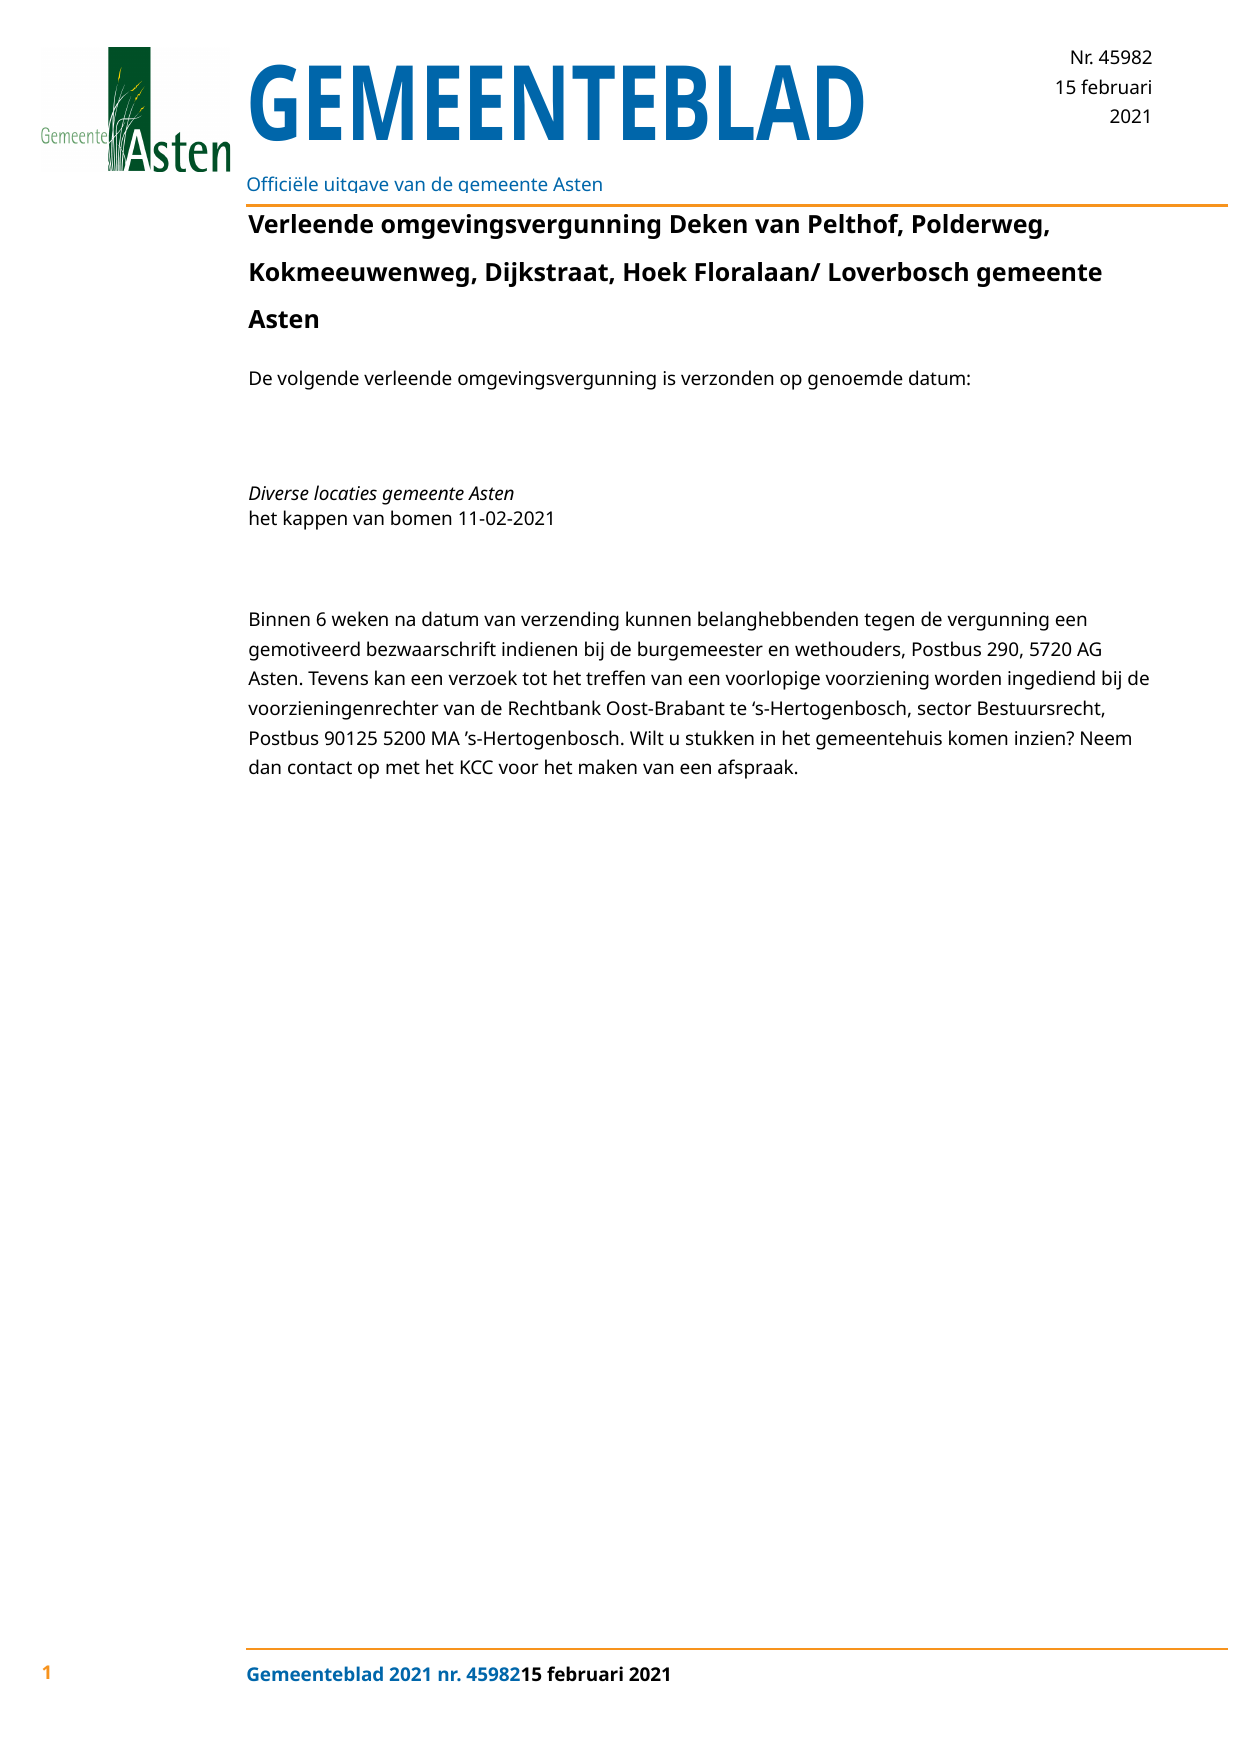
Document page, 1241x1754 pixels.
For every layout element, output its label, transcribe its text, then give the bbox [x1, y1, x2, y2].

text De volgende verleende omgevingsvergunning is verzonden op genoemde datum: [248, 366, 1152, 391]
text Diverse locaties gemeente Asten [248, 480, 1152, 506]
text het kappen van bomen 11-02-2021 [248, 506, 1152, 531]
text Binnen 6 weken na datum van verzending kunnen belanghebbenden tegen de vergunning een gemotiveerd bezwaarschrift indienen bij de burgemeester en wethouders, Postbus 290, 5720 AG Asten. Tevens kan een verzoek tot het treffen van een voorlopige voorziening worden ingediend bij de voorzieningenrechter van de Rechtbank Oost-Brabant te ‘s-Hertogenbosch, sector Bestuursrecht, Postbus 90125 5200 MA ’s-Hertogenbosch. Wilt u stukken in het gemeentehuis komen inzien? Neem dan contact op met het KCC voor het maken van een afspraak. [248, 606, 1152, 780]
picture [41, 47, 231, 172]
text Verleende omgevingsvergunning Deken van Pelthof, Polderweg, Kokmeeuwenweg, Dijkstraat, Hoek Floralaan/ Loverbosch gemeente Asten [248, 207, 1152, 336]
